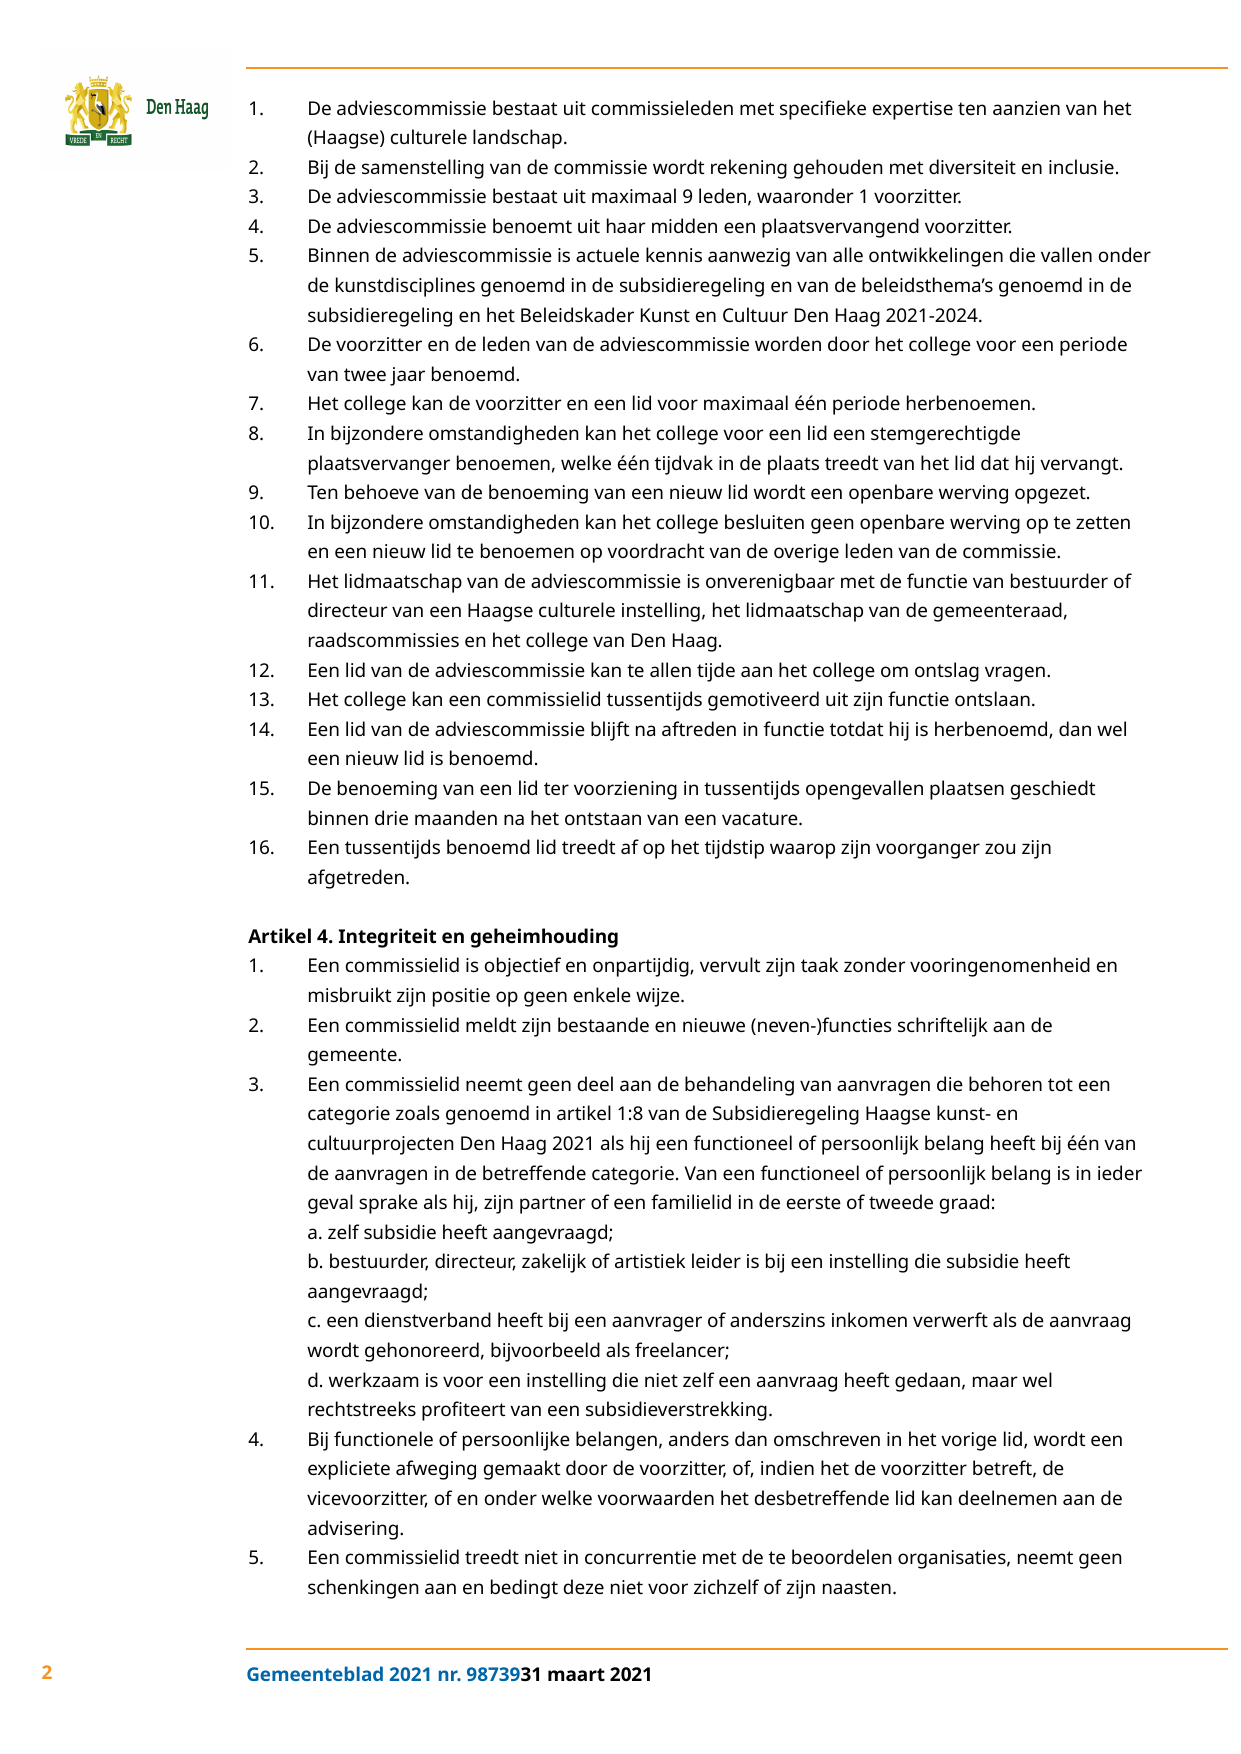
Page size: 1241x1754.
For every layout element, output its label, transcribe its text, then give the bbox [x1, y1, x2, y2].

list Een commissielid is objectief en onpartijdig, vervult zijn taak zonder vooringenomenheid en misbruikt zijn positie op geen enkele wijze. [248, 953, 1152, 1008]
list In bijzondere omstandigheden kan het college besluiten geen openbare werving op te zetten en een nieuw lid te benoemen op voordracht van de overige leden van de commissie. [248, 509, 1152, 564]
list Binnen de adviescommissie is actuele kennis aanwezig van alle ontwikkelingen die vallen onder de kunstdisciplines genoemd in de subsidieregeling en van de beleidsthema’s genoemd in de subsidieregeling en het Beleidskader Kunst en Cultuur Den Haag 2021-2024. [248, 243, 1152, 328]
list In bijzondere omstandigheden kan het college voor een lid een stemgerechtigde plaatsvervanger benoemen, welke één tijdvak in de plaats treedt van het lid dat hij vervangt. [248, 420, 1152, 476]
list De adviescommissie bestaat uit maximaal 9 leden, waaronder 1 voorzitter. [248, 183, 1152, 209]
list c. een dienstverband heeft bij een aanvrager of anderszins inkomen verwerft als de aanvraag wordt gehonoreerd, bijvoorbeeld als freelancer; [248, 1308, 1152, 1363]
list b. bestuurder, directeur, zakelijk of artistiek leider is bij een instelling die subsidie heeft aangevraagd; [248, 1248, 1152, 1304]
list Bij de samenstelling van de commissie wordt rekening gehouden met diversiteit en inclusie. [248, 154, 1152, 180]
list d. werkzaam is voor een instelling die niet zelf een aanvraag heeft gedaan, maar wel rechtstreeks profiteert van een subsidieverstrekking. [248, 1367, 1152, 1422]
list Een lid van de adviescommissie blijft na aftreden in functie totdat hij is herbenoemd, dan wel een nieuw lid is benoemd. [248, 716, 1152, 771]
list Een commissielid neemt geen deel aan de behandeling van aanvragen die behoren tot een categorie zoals genoemd in artikel 1:8 van de Subsidieregeling Haagse kunst- en cultuurprojecten Den Haag 2021 als hij een functioneel of persoonlijk belang heeft bij één van de aanvragen in de betreffende categorie. Van een functioneel of persoonlijk belang is in ieder geval sprake als hij, zijn partner of een familielid in de eerste of tweede graad: [248, 1071, 1152, 1215]
list Bij functionele of persoonlijke belangen, anders dan omschreven in het vorige lid, wordt een expliciete afweging gemaakt door de voorzitter, of, indien het de voorzitter betreft, de vicevoorzitter, of en onder welke voorwaarden het desbetreffende lid kan deelnemen aan de advisering. [248, 1426, 1152, 1541]
list Het college kan de voorzitter en een lid voor maximaal één periode herbenoemen. [248, 391, 1152, 416]
picture [41, 47, 231, 172]
list Een commissielid treedt niet in concurrentie met de te beoordelen organisaties, neemt geen schenkingen aan en bedingt deze niet voor zichzelf of zijn naasten. [248, 1544, 1152, 1600]
list Ten behoeve van de benoeming van een nieuw lid wordt een openbare werving opgezet. [248, 479, 1152, 505]
list De voorzitter en de leden van de adviescommissie worden door het college voor een periode van twee jaar benoemd. [248, 331, 1152, 387]
list De adviescommissie benoemt uit haar midden een plaatsvervangend voorzitter. [248, 213, 1152, 239]
list Het lidmaatschap van de adviescommissie is onverenigbaar met de functie van bestuurder of directeur van een Haagse culturele instelling, het lidmaatschap van de gemeenteraad, raadscommissies en het college van Den Haag. [248, 568, 1152, 653]
list Een commissielid meldt zijn bestaande en nieuwe (neven-)functies schriftelijk aan de gemeente. [248, 1012, 1152, 1067]
text Artikel 4. Integriteit en geheimhouding [248, 923, 1152, 949]
list De benoeming van een lid ter voorziening in tussentijds opengevallen plaatsen geschiedt binnen drie maanden na het ontstaan van een vacature. [248, 775, 1152, 831]
list Een lid van de adviescommissie kan te allen tijde aan het college om ontslag vragen. [248, 657, 1152, 683]
list Het college kan een commissielid tussentijds gemotiveerd uit zijn functie ontslaan. [248, 686, 1152, 712]
list De adviescommissie bestaat uit commissieleden met specifieke expertise ten aanzien van het (Haagse) culturele landschap. [248, 95, 1152, 150]
list Een tussentijds benoemd lid treedt af op het tijdstip waarop zijn voorganger zou zijn afgetreden. [248, 834, 1152, 890]
list a. zelf subsidie heeft aangevraagd; [248, 1219, 1152, 1245]
